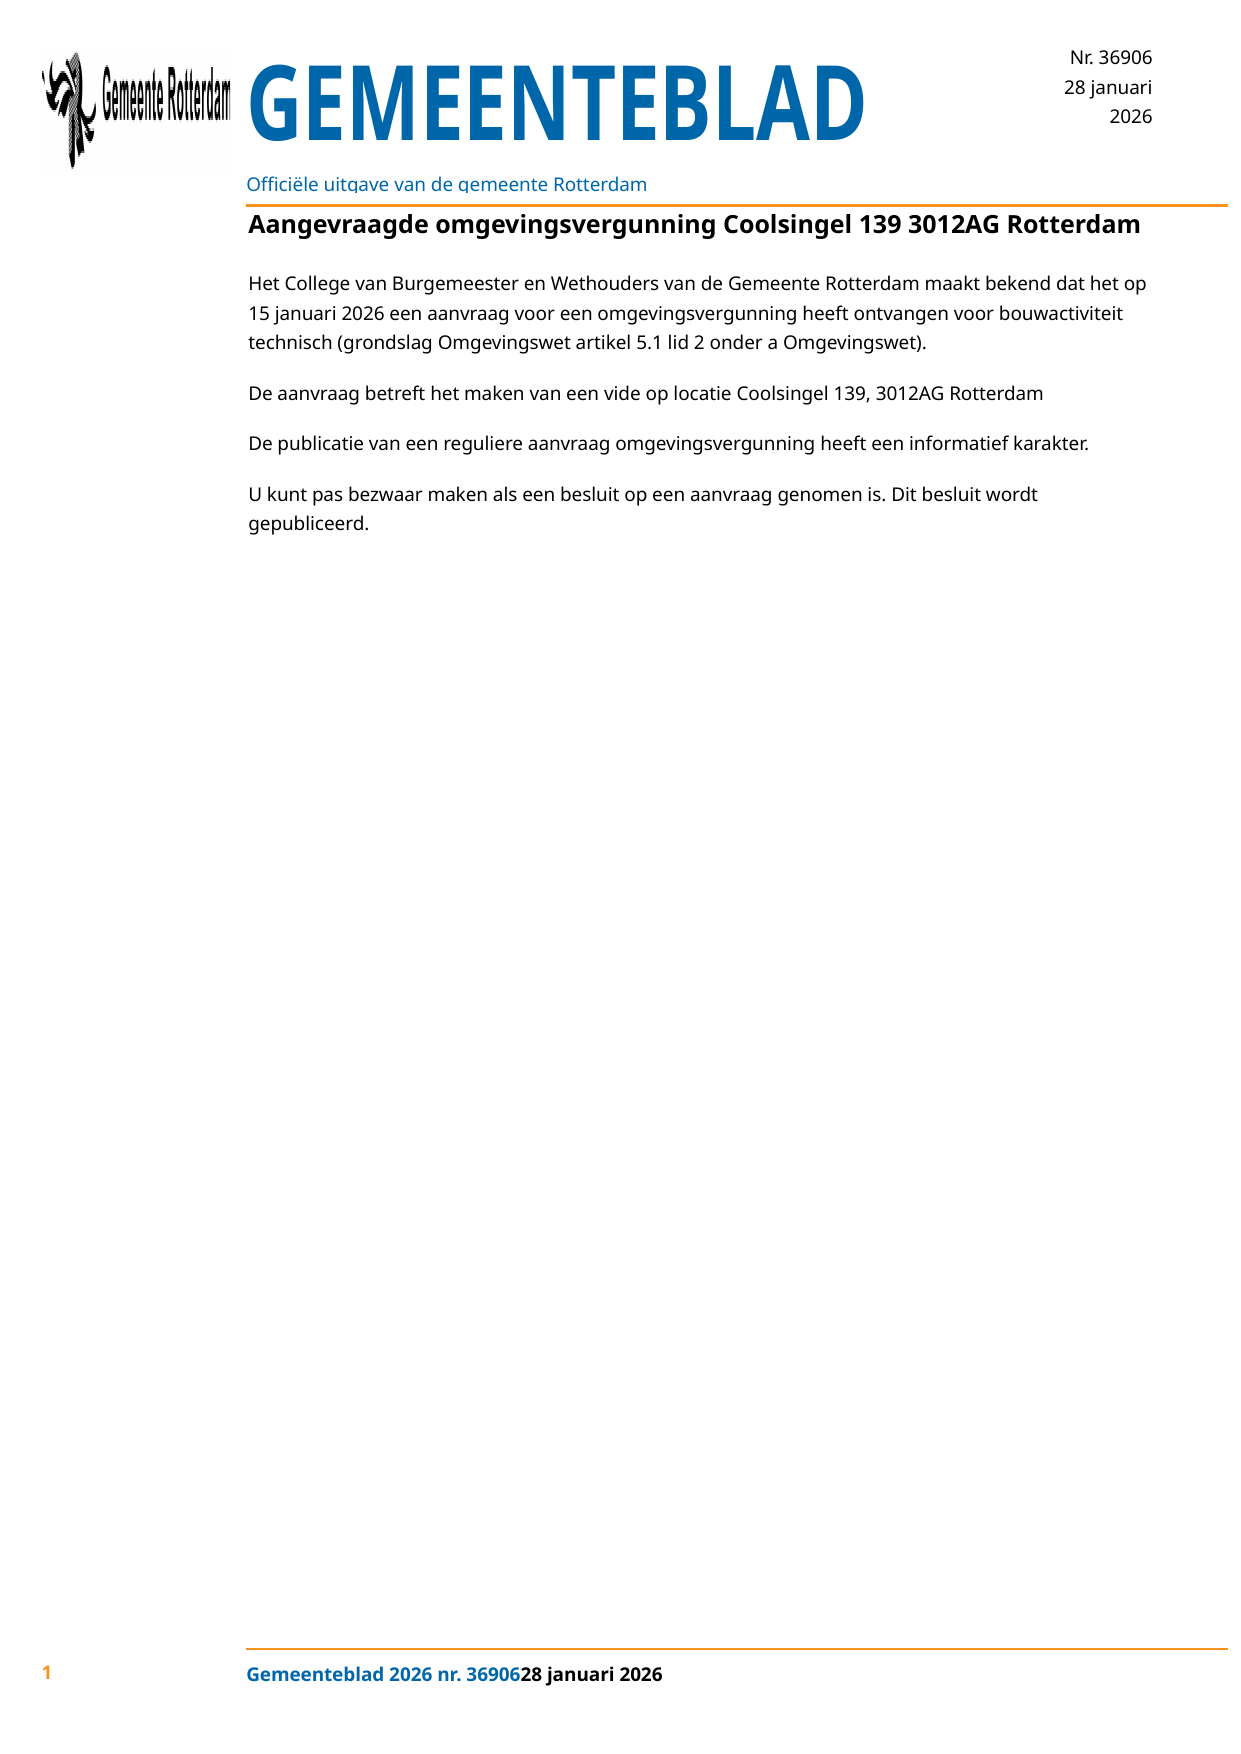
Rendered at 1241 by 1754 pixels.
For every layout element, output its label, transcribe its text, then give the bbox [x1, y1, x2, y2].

text De aanvraag betreft het maken van een vide op locatie Coolsingel 139, 3012AG Rotterdam [248, 380, 1152, 406]
picture [41, 47, 231, 172]
text U kunt pas bezwaar maken als een besluit op een aanvraag genomen is. Dit besluit wordt gepubliceerd. [248, 481, 1152, 536]
text De publicatie van een reguliere aanvraag omgevingsvergunning heeft een informatief karakter. [248, 430, 1152, 456]
text Aangevraagde omgevingsvergunning Coolsingel 139 3012AG Rotterdam [248, 207, 1152, 241]
text Het College van Burgemeester en Wethouders van de Gemeente Rotterdam maakt bekend dat het op 15 januari 2026 een aanvraag voor een omgevingsvergunning heeft ontvangen voor bouwactiviteit technisch (grondslag Omgevingswet artikel 5.1 lid 2 onder a Omgevingswet). [248, 270, 1152, 355]
